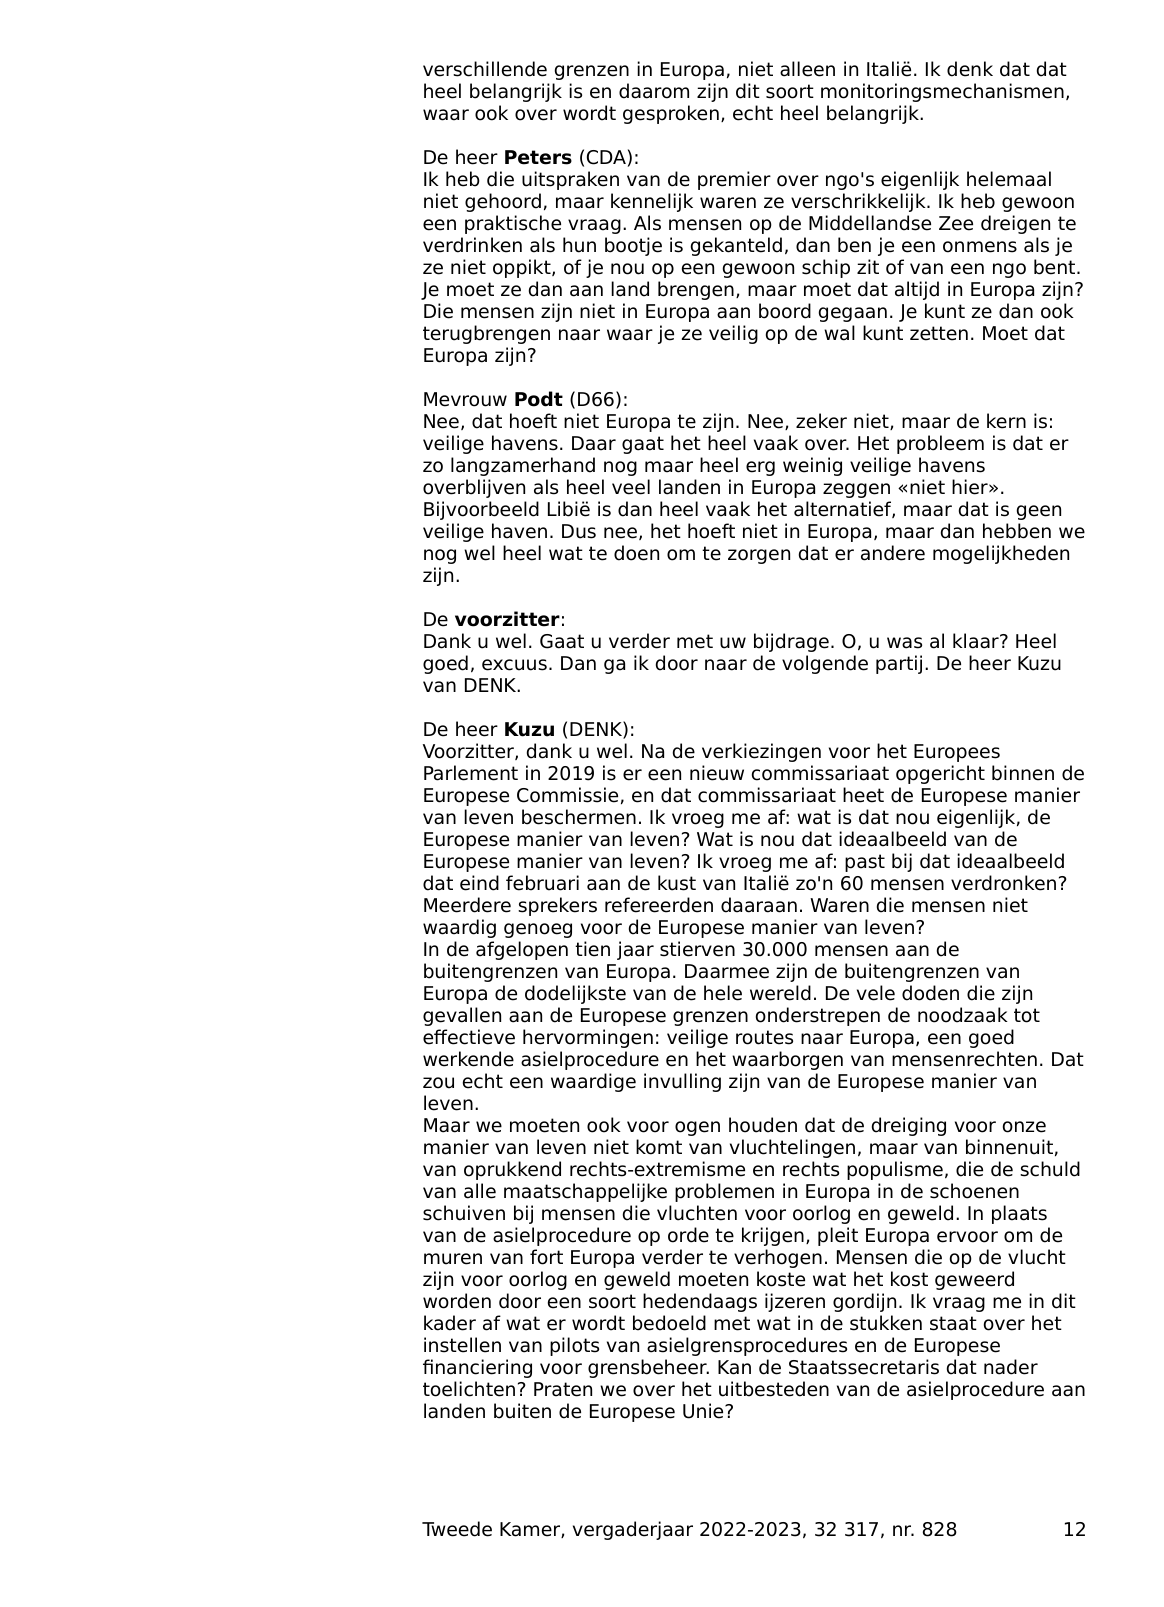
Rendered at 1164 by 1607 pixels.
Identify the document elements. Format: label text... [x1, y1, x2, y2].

text verschillende grenzen in Europa, niet alleen in Italië. Ik denk dat dat heel belangrijk is en daarom zijn dit soort monitoringsmechanismen, waar ook over wordt gesproken, echt heel belangrijk. [422, 59, 1087, 125]
text Dank u wel. Gaat u verder met uw bijdrage. O, u was al klaar? Heel goed, excuus. Dan ga ik door naar de volgende partij. De heer Kuzu van DENK. [422, 631, 1087, 697]
text Ik heb die uitspraken van de premier over ngo's eigenlijk helemaal niet gehoord, maar kennelijk waren ze verschrikkelijk. Ik heb gewoon een praktische vraag. Als mensen op de Middellandse Zee dreigen te verdrinken als hun bootje is gekanteld, dan ben je een onmens als je ze niet oppikt, of je nou op een gewoon schip zit of van een ngo bent. Je moet ze dan aan land brengen, maar moet dat altijd in Europa zijn? Die mensen zijn niet in Europa aan boord gegaan. Je kunt ze dan ook terugbrengen naar waar je ze veilig op de wal kunt zetten. Moet dat Europa zijn? [422, 169, 1087, 367]
text Nee, dat hoeft niet Europa te zijn. Nee, zeker niet, maar de kern is: veilige havens. Daar gaat het heel vaak over. Het probleem is dat er zo langzamerhand nog maar heel erg weinig veilige havens overblijven als heel veel landen in Europa zeggen «niet hier». Bijvoorbeeld Libië is dan heel vaak het alternatief, maar dat is geen veilige haven. Dus nee, het hoeft niet in Europa, maar dan hebben we nog wel heel wat te doen om te zorgen dat er andere mogelijkheden zijn. [422, 411, 1087, 587]
text Maar we moeten ook voor ogen houden dat de dreiging voor onze manier van leven niet komt van vluchtelingen, maar van binnenuit, van oprukkend rechts-extremisme en rechts populisme, die de schuld van alle maatschappelijke problemen in Europa in de schoenen schuiven bij mensen die vluchten voor oorlog en geweld. In plaats van de asielprocedure op orde te krijgen, pleit Europa ervoor om de muren van fort Europa verder te verhogen. Mensen die op de vlucht zijn voor oorlog en geweld moeten koste wat het kost geweerd worden door een soort hedendaags ijzeren gordijn. Ik vraag me in dit kader af wat er wordt bedoeld met wat in de stukken staat over het instellen van pilots van asielgrensprocedures en de Europese financiering voor grensbeheer. Kan de Staatssecretaris dat nader toelichten? Praten we over het uitbesteden van de asielprocedure aan landen buiten de Europese Unie? [422, 1115, 1087, 1423]
text De voorzitter: [422, 609, 1087, 631]
text Voorzitter, dank u wel. Na de verkiezingen voor het Europees Parlement in 2019 is er een nieuw commissariaat opgericht binnen de Europese Commissie, en dat commissariaat heet de Europese manier van leven beschermen. Ik vroeg me af: wat is dat nou eigenlijk, de Europese manier van leven? Wat is nou dat ideaalbeeld van de Europese manier van leven? Ik vroeg me af: past bij dat ideaalbeeld dat eind februari aan de kust van Italië zo'n 60 mensen verdronken? Meerdere sprekers refereerden daaraan. Waren die mensen niet waardig genoeg voor de Europese manier van leven? [422, 741, 1087, 939]
text In de afgelopen tien jaar stierven 30.000 mensen aan de buitengrenzen van Europa. Daarmee zijn de buitengrenzen van Europa de dodelijkste van de hele wereld. De vele doden die zijn gevallen aan de Europese grenzen onderstrepen de noodzaak tot effectieve hervormingen: veilige routes naar Europa, een goed werkende asielprocedure en het waarborgen van mensenrechten. Dat zou echt een waardige invulling zijn van de Europese manier van leven. [422, 939, 1087, 1115]
text De heer Kuzu (DENK): [422, 719, 1087, 741]
text Mevrouw Podt (D66): [422, 389, 1087, 411]
text De heer Peters (CDA): [422, 147, 1087, 169]
